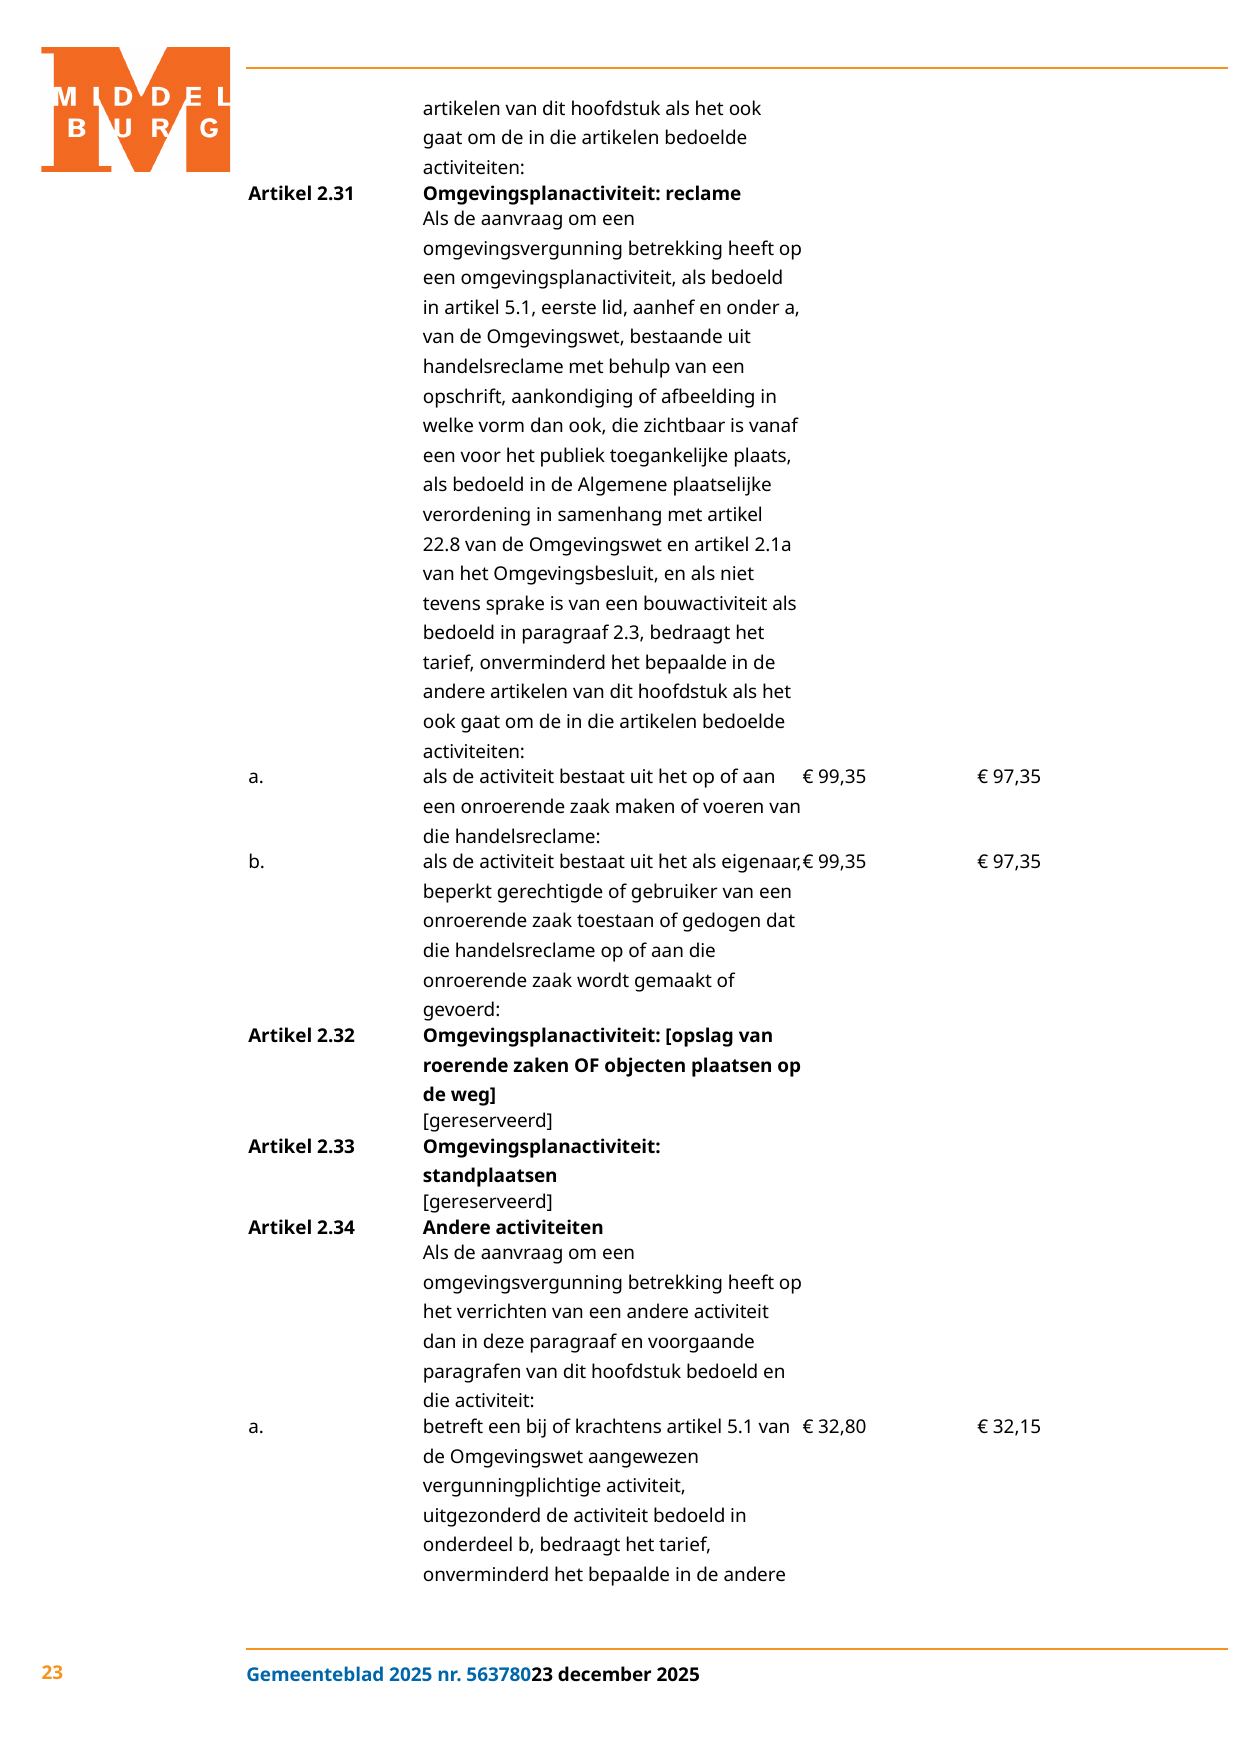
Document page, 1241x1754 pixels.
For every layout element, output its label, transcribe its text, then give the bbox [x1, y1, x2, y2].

table_cell [802, 1022, 977, 1107]
picture [41, 47, 231, 172]
table_cell Artikel 2.32 [248, 1022, 423, 1107]
table_cell [977, 1133, 1152, 1188]
table_cell [977, 1214, 1152, 1239]
table_cell € 97,35 [977, 849, 1152, 1022]
table_cell [977, 180, 1152, 205]
table_cell Artikel 2.33 [248, 1133, 423, 1188]
table_cell a. [248, 1413, 423, 1587]
table_cell Omgevingsplanactiviteit: standplaatsen [423, 1133, 802, 1188]
table_cell [802, 205, 977, 764]
table_cell [977, 1107, 1152, 1133]
table_cell [248, 1188, 423, 1214]
table_cell Andere activiteiten [423, 1214, 802, 1239]
table_cell als de activiteit bestaat uit het op of aan een onroerende zaak maken of voeren van die handelsreclame: [423, 764, 802, 848]
table_cell [248, 95, 423, 180]
table_cell Artikel 2.31 [248, 180, 423, 205]
table_cell € 97,35 [977, 764, 1152, 848]
table_cell [gereserveerd] [423, 1188, 802, 1214]
table_cell [977, 1188, 1152, 1214]
table_cell [802, 1214, 977, 1239]
table_cell [977, 1240, 1152, 1413]
table_cell [802, 180, 977, 205]
table_cell Omgevingsplanactiviteit: reclame [423, 180, 802, 205]
table_cell € 32,15 [977, 1413, 1152, 1587]
table_cell € 99,35 [802, 849, 977, 1022]
table_cell [802, 1240, 977, 1413]
table_cell [977, 205, 1152, 764]
table_cell Omgevingsplanactiviteit: [opslag van roerende zaken OF objecten plaatsen op de weg] [423, 1022, 802, 1107]
table_cell [977, 1022, 1152, 1107]
table_cell [977, 95, 1152, 180]
table_cell € 99,35 [802, 764, 977, 848]
table_cell € 32,80 [802, 1413, 977, 1587]
table_cell betreft een bij of krachtens artikel 5.1 van de Omgevingswet aangewezen vergunningplichtige activiteit, uitgezonderd de activiteit bedoeld in onderdeel b, bedraagt het tarief, onverminderd het bepaalde in de andere [423, 1413, 802, 1587]
table_cell [802, 1188, 977, 1214]
table_cell [802, 1107, 977, 1133]
table_cell [248, 205, 423, 764]
table_cell [802, 95, 977, 180]
table_cell [802, 1133, 977, 1188]
table_cell [248, 1240, 423, 1413]
table_cell Als de aanvraag om een omgevingsvergunning betrekking heeft op een omgevingsplanactiviteit, als bedoeld in artikel 5.1, eerste lid, aanhef en onder a, van de Omgevingswet, bestaande uit handelsreclame met behulp van een opschrift, aankondiging of afbeelding in welke vorm dan ook, die zichtbaar is vanaf een voor het publiek toegankelijke plaats, als bedoeld in de Algemene plaatselijke verordening in samenhang met artikel 22.8 van de Omgevingswet en artikel 2.1a van het Omgevingsbesluit, en als niet tevens sprake is van een bouwactiviteit als bedoeld in paragraaf 2.3, bedraagt het tarief, onverminderd het bepaalde in de andere artikelen van dit hoofdstuk als het ook gaat om de in die artikelen bedoelde activiteiten: [423, 205, 802, 764]
table_cell artikelen van dit hoofdstuk als het ook gaat om de in die artikelen bedoelde activiteiten: [423, 95, 802, 180]
table_cell [248, 1107, 423, 1133]
table_cell als de activiteit bestaat uit het als eigenaar, beperkt gerechtigde of gebruiker van een onroerende zaak toestaan of gedogen dat die handelsreclame op of aan die onroerende zaak wordt gemaakt of gevoerd: [423, 849, 802, 1022]
table_cell Artikel 2.34 [248, 1214, 423, 1239]
table_cell a. [248, 764, 423, 848]
table_cell b. [248, 849, 423, 1022]
table_cell Als de aanvraag om een omgevingsvergunning betrekking heeft op het verrichten van een andere activiteit dan in deze paragraaf en voorgaande paragrafen van dit hoofdstuk bedoeld en die activiteit: [423, 1240, 802, 1413]
table_cell [gereserveerd] [423, 1107, 802, 1133]
